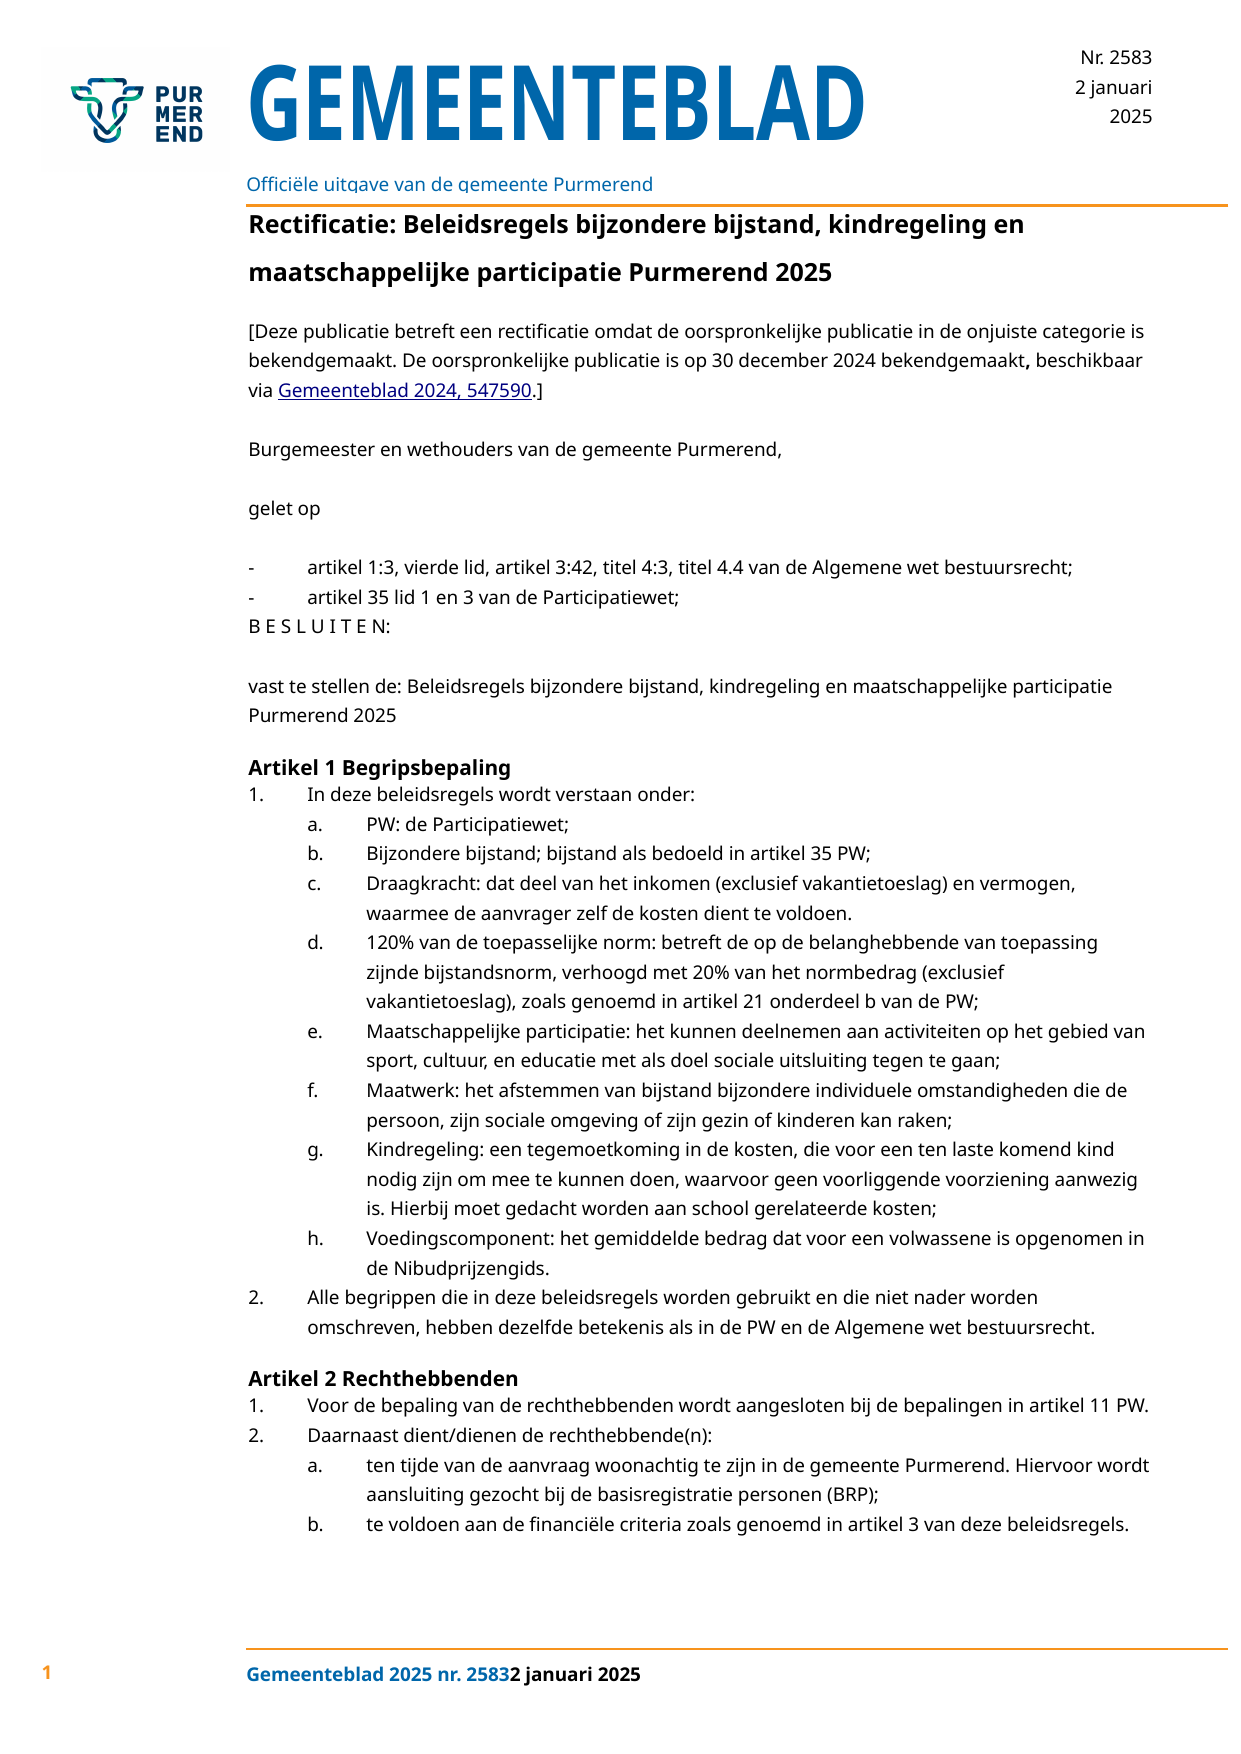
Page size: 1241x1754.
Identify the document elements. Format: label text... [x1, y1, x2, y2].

list Draagkracht: dat deel van het inkomen (exclusief vakantietoeslag) en vermogen, waarmee de aanvrager zelf de kosten dient te voldoen. [307, 870, 1152, 925]
text Rectificatie: Beleidsregels bijzondere bijstand, kindregeling en maatschappelijke participatie Purmerend 2025 [248, 207, 1152, 288]
list Maatwerk: het afstemmen van bijstand bijzondere individuele omstandigheden die de persoon, zijn sociale omgeving of zijn gezin of kinderen kan raken; [307, 1077, 1152, 1132]
list Bijzondere bijstand; bijstand als bedoeld in artikel 35 PW; [307, 841, 1152, 866]
list PW: de Participatiewet; [307, 811, 1152, 837]
text [Deze publicatie betreft een rectificatie omdat de oorspronkelijke publicatie in de onjuiste categorie is bekendgemaakt. De oorspronkelijke publicatie is op 30 december 2024 bekendgemaakt, beschikbaar via Gemeenteblad 2024, 547590.] [248, 318, 1152, 403]
list Maatschappelijke participatie: het kunnen deelnemen aan activiteiten op het gebied van sport, cultuur, en educatie met als doel sociale uitsluiting tegen te gaan; [307, 1018, 1152, 1073]
list In deze beleidsregels wordt verstaan onder: [248, 781, 1152, 807]
list ten tijde van de aanvraag woonachtig te zijn in de gemeente Purmerend. Hiervoor wordt aansluiting gezocht bij de basisregistratie personen (BRP); [307, 1452, 1152, 1507]
picture [41, 47, 231, 172]
text vast te stellen de: Beleidsregels bijzondere bijstand, kindregeling en maatschappelijke participatie Purmerend 2025 [248, 673, 1152, 728]
text gelet op [248, 495, 1152, 521]
list te voldoen aan de financiële criteria zoals genoemd in artikel 3 van deze beleidsregels. [307, 1511, 1152, 1537]
text Artikel 2 Rechthebbenden [248, 1364, 1152, 1393]
list Daarnaast dient/dienen de rechthebbende(n): [248, 1422, 1152, 1448]
list Kindregeling: een tegemoetkoming in de kosten, die voor een ten laste komend kind nodig zijn om mee te kunnen doen, waarvoor geen voorliggende voorziening aanwezig is. Hierbij moet gedacht worden aan school gerelateerde kosten; [307, 1136, 1152, 1221]
text Burgemeester en wethouders van de gemeente Purmerend, [248, 436, 1152, 462]
list 120% van de toepasselijke norm: betreft de op de belanghebbende van toepassing zijnde bijstandsnorm, verhoogd met 20% van het normbedrag (exclusief vakantietoeslag), zoals genoemd in artikel 21 onderdeel b van de PW; [307, 929, 1152, 1014]
list Alle begrippen die in deze beleidsregels worden gebruikt en die niet nader worden omschreven, hebben dezelfde betekenis als in de PW en de Algemene wet bestuursrecht. [248, 1284, 1152, 1339]
list artikel 1:3, vierde lid, artikel 3:42, titel 4:3, titel 4.4 van de Algemene wet bestuursrecht; [248, 554, 1152, 580]
text Artikel 1 Begripsbepaling [248, 753, 1152, 781]
list artikel 35 lid 1 en 3 van de Participatiewet; [248, 584, 1152, 610]
list Voedingscomponent: het gemiddelde bedrag dat voor een volwassene is opgenomen in de Nibudprijzengids. [307, 1225, 1152, 1280]
text B E S L U I T E N: [248, 614, 1152, 639]
list Voor de bepaling van de rechthebbenden wordt aangesloten bij de bepalingen in artikel 11 PW. [248, 1393, 1152, 1418]
